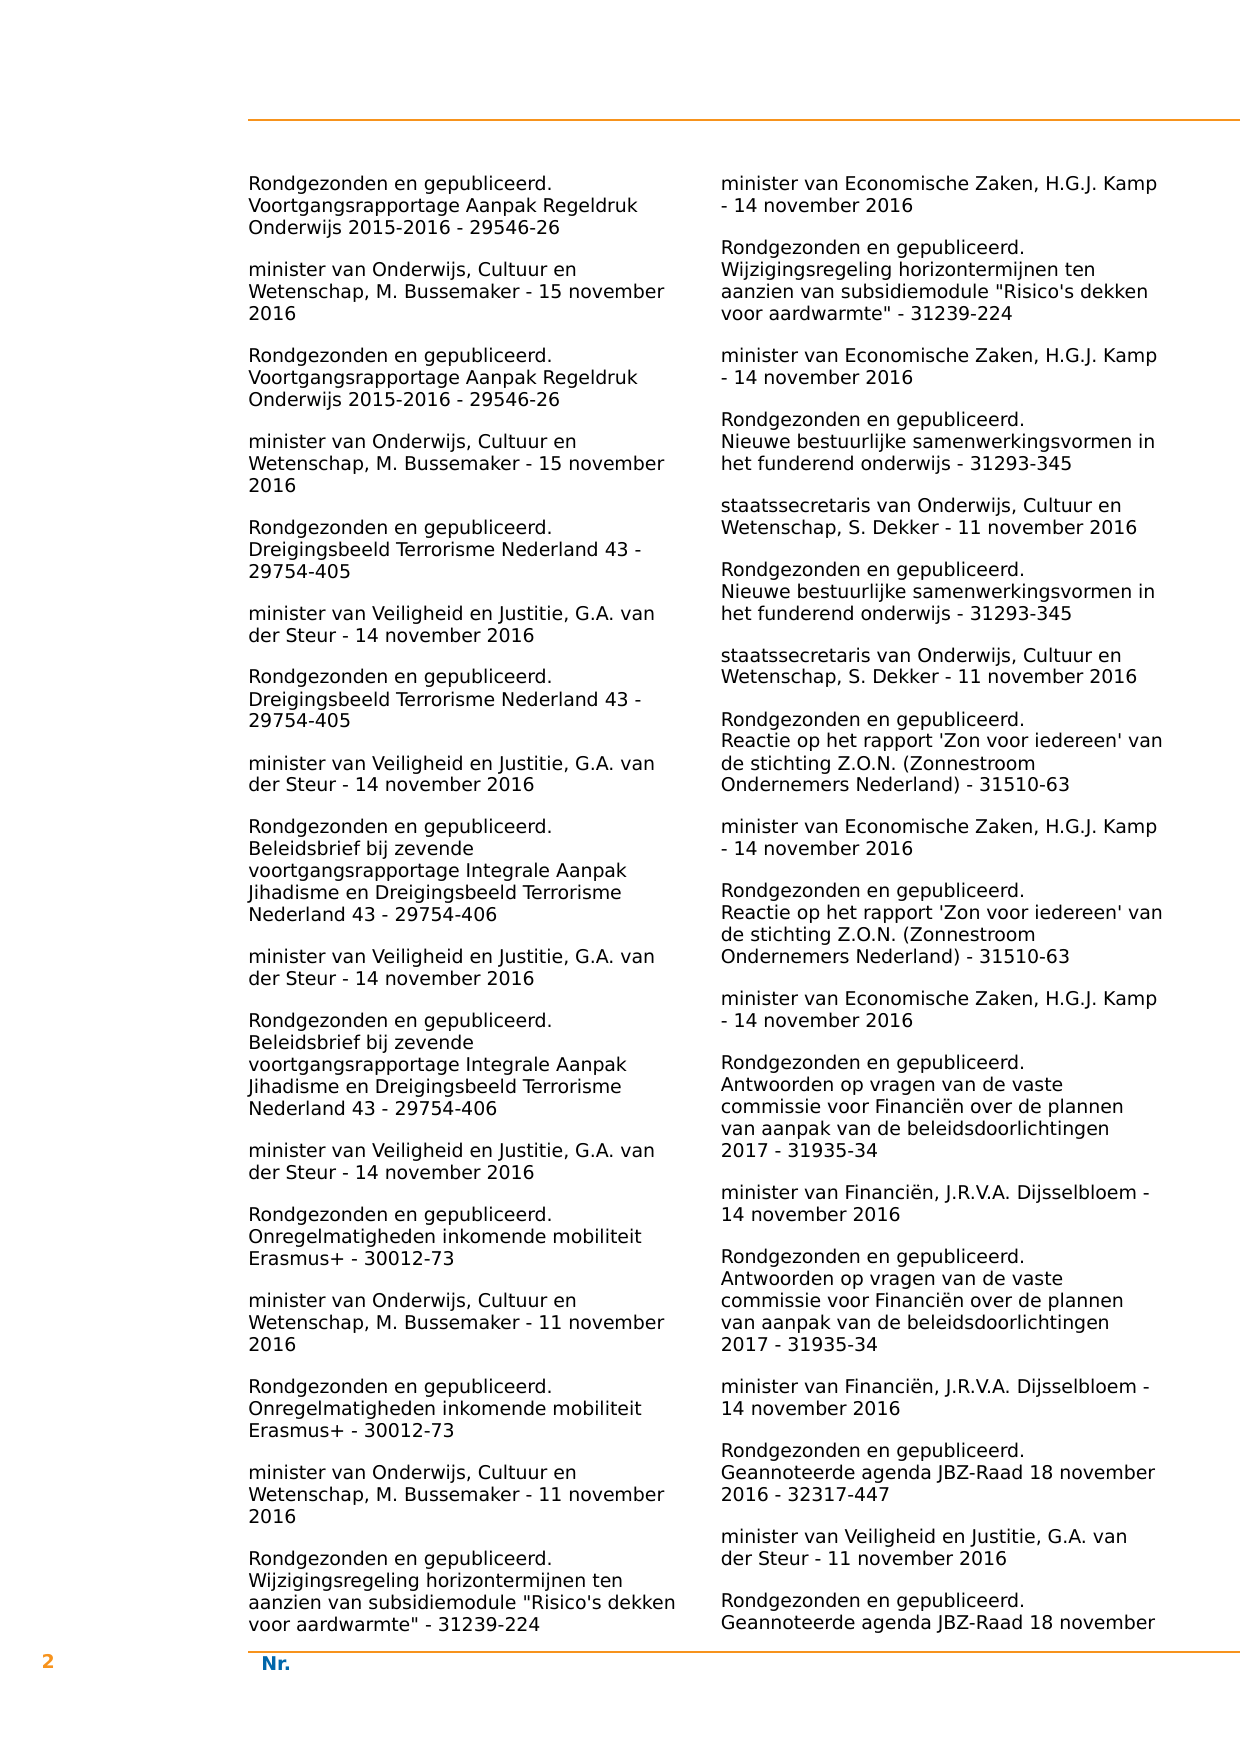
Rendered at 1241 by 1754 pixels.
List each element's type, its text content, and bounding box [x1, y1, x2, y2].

text minister van Economische Zaken, H.G.J. Kamp - 14 november 2016 [721, 816, 1163, 860]
text minister van Veiligheid en Justitie, G.A. van der Steur - 11 november 2016 [721, 1526, 1163, 1570]
text minister van Economische Zaken, H.G.J. Kamp - 14 november 2016 [721, 345, 1163, 389]
text Wijzigingsregeling horizontermijnen ten aanzien van subsidiemodule "Risico's dekken voor aardwarmte" - 31239-224 [721, 259, 1163, 325]
text minister van Financiën, J.R.V.A. Dijsselbloem - 14 november 2016 [721, 1376, 1163, 1420]
text minister van Onderwijs, Cultuur en Wetenschap, M. Bussemaker - 11 november 2016 [248, 1462, 691, 1528]
text Geannoteerde agenda JBZ-Raad 18 november 2016 - 32317-447 [721, 1462, 1163, 1506]
text Rondgezonden en gepubliceerd. [248, 517, 691, 538]
text Beleidsbrief bij zevende voortgangsrapportage Integrale Aanpak Jihadisme en Dreigingsbeeld Terrorisme Nederland 43 - 29754-406 [248, 838, 691, 926]
text minister van Onderwijs, Cultuur en Wetenschap, M. Bussemaker - 15 november 2016 [248, 431, 691, 497]
text staatssecretaris van Onderwijs, Cultuur en Wetenschap, S. Dekker - 11 november 2016 [721, 494, 1163, 538]
text Rondgezonden en gepubliceerd. [248, 345, 691, 367]
text Wijzigingsregeling horizontermijnen ten aanzien van subsidiemodule "Risico's dekken voor aardwarmte" - 31239-224 [248, 1570, 691, 1636]
text Dreigingsbeeld Terrorisme Nederland 43 - 29754-405 [248, 538, 691, 582]
text Voortgangsrapportage Aanpak Regeldruk Onderwijs 2015-2016 - 29546-26 [248, 195, 691, 239]
text Rondgezonden en gepubliceerd. [248, 1376, 691, 1398]
text Nieuwe bestuurlijke samenwerkingsvormen in het funderend onderwijs - 31293-345 [721, 581, 1163, 624]
text Onregelmatigheden inkomende mobiliteit Erasmus+ - 30012-73 [248, 1398, 691, 1442]
text Beleidsbrief bij zevende voortgangsrapportage Integrale Aanpak Jihadisme en Dreigingsbeeld Terrorisme Nederland 43 - 29754-406 [248, 1032, 691, 1120]
text staatssecretaris van Onderwijs, Cultuur en Wetenschap, S. Dekker - 11 november 2016 [721, 644, 1163, 688]
text Rondgezonden en gepubliceerd. [248, 1204, 691, 1226]
text Rondgezonden en gepubliceerd. [248, 1010, 691, 1032]
text Rondgezonden en gepubliceerd. [721, 708, 1163, 730]
text Antwoorden op vragen van de vaste commissie voor Financiën over de plannen van aanpak van de beleidsdoorlichtingen 2017 - 31935-34 [721, 1268, 1163, 1356]
text minister van Economische Zaken, H.G.J. Kamp - 14 november 2016 [721, 988, 1163, 1032]
text Antwoorden op vragen van de vaste commissie voor Financiën over de plannen van aanpak van de beleidsdoorlichtingen 2017 - 31935-34 [721, 1074, 1163, 1162]
text Rondgezonden en gepubliceerd. [721, 558, 1163, 581]
text Rondgezonden en gepubliceerd. [248, 816, 691, 838]
text Rondgezonden en gepubliceerd. [721, 880, 1163, 902]
text minister van Economische Zaken, H.G.J. Kamp - 14 november 2016 [721, 173, 1163, 217]
text minister van Veiligheid en Justitie, G.A. van der Steur - 14 november 2016 [248, 946, 691, 990]
text Onregelmatigheden inkomende mobiliteit Erasmus+ - 30012-73 [248, 1226, 691, 1270]
text Rondgezonden en gepubliceerd. [721, 409, 1163, 431]
text Rondgezonden en gepubliceerd. [721, 1052, 1163, 1074]
text Rondgezonden en gepubliceerd. [721, 237, 1163, 259]
text Rondgezonden en gepubliceerd. [721, 1246, 1163, 1268]
text minister van Veiligheid en Justitie, G.A. van der Steur - 14 november 2016 [248, 1140, 691, 1184]
text Nieuwe bestuurlijke samenwerkingsvormen in het funderend onderwijs - 31293-345 [721, 431, 1163, 474]
text Rondgezonden en gepubliceerd. [721, 1590, 1163, 1612]
text Voortgangsrapportage Aanpak Regeldruk Onderwijs 2015-2016 - 29546-26 [248, 367, 691, 411]
text Rondgezonden en gepubliceerd. [248, 1548, 691, 1570]
text minister van Onderwijs, Cultuur en Wetenschap, M. Bussemaker - 15 november 2016 [248, 259, 691, 325]
text minister van Onderwijs, Cultuur en Wetenschap, M. Bussemaker - 11 november 2016 [248, 1290, 691, 1356]
text Rondgezonden en gepubliceerd. [721, 1440, 1163, 1462]
text Geannoteerde agenda JBZ-Raad 18 november [721, 1612, 1163, 1634]
text Reactie op het rapport 'Zon voor iedereen' van de stichting Z.O.N. (Zonnestroom Ondernemers Nederland) - 31510-63 [721, 902, 1163, 968]
text Dreigingsbeeld Terrorisme Nederland 43 - 29754-405 [248, 688, 691, 732]
text Rondgezonden en gepubliceerd. [248, 666, 691, 688]
text minister van Veiligheid en Justitie, G.A. van der Steur - 14 november 2016 [248, 752, 691, 796]
text Reactie op het rapport 'Zon voor iedereen' van de stichting Z.O.N. (Zonnestroom Ondernemers Nederland) - 31510-63 [721, 730, 1163, 796]
text minister van Veiligheid en Justitie, G.A. van der Steur - 14 november 2016 [248, 602, 691, 646]
text minister van Financiën, J.R.V.A. Dijsselbloem - 14 november 2016 [721, 1182, 1163, 1226]
text Rondgezonden en gepubliceerd. [248, 173, 691, 195]
